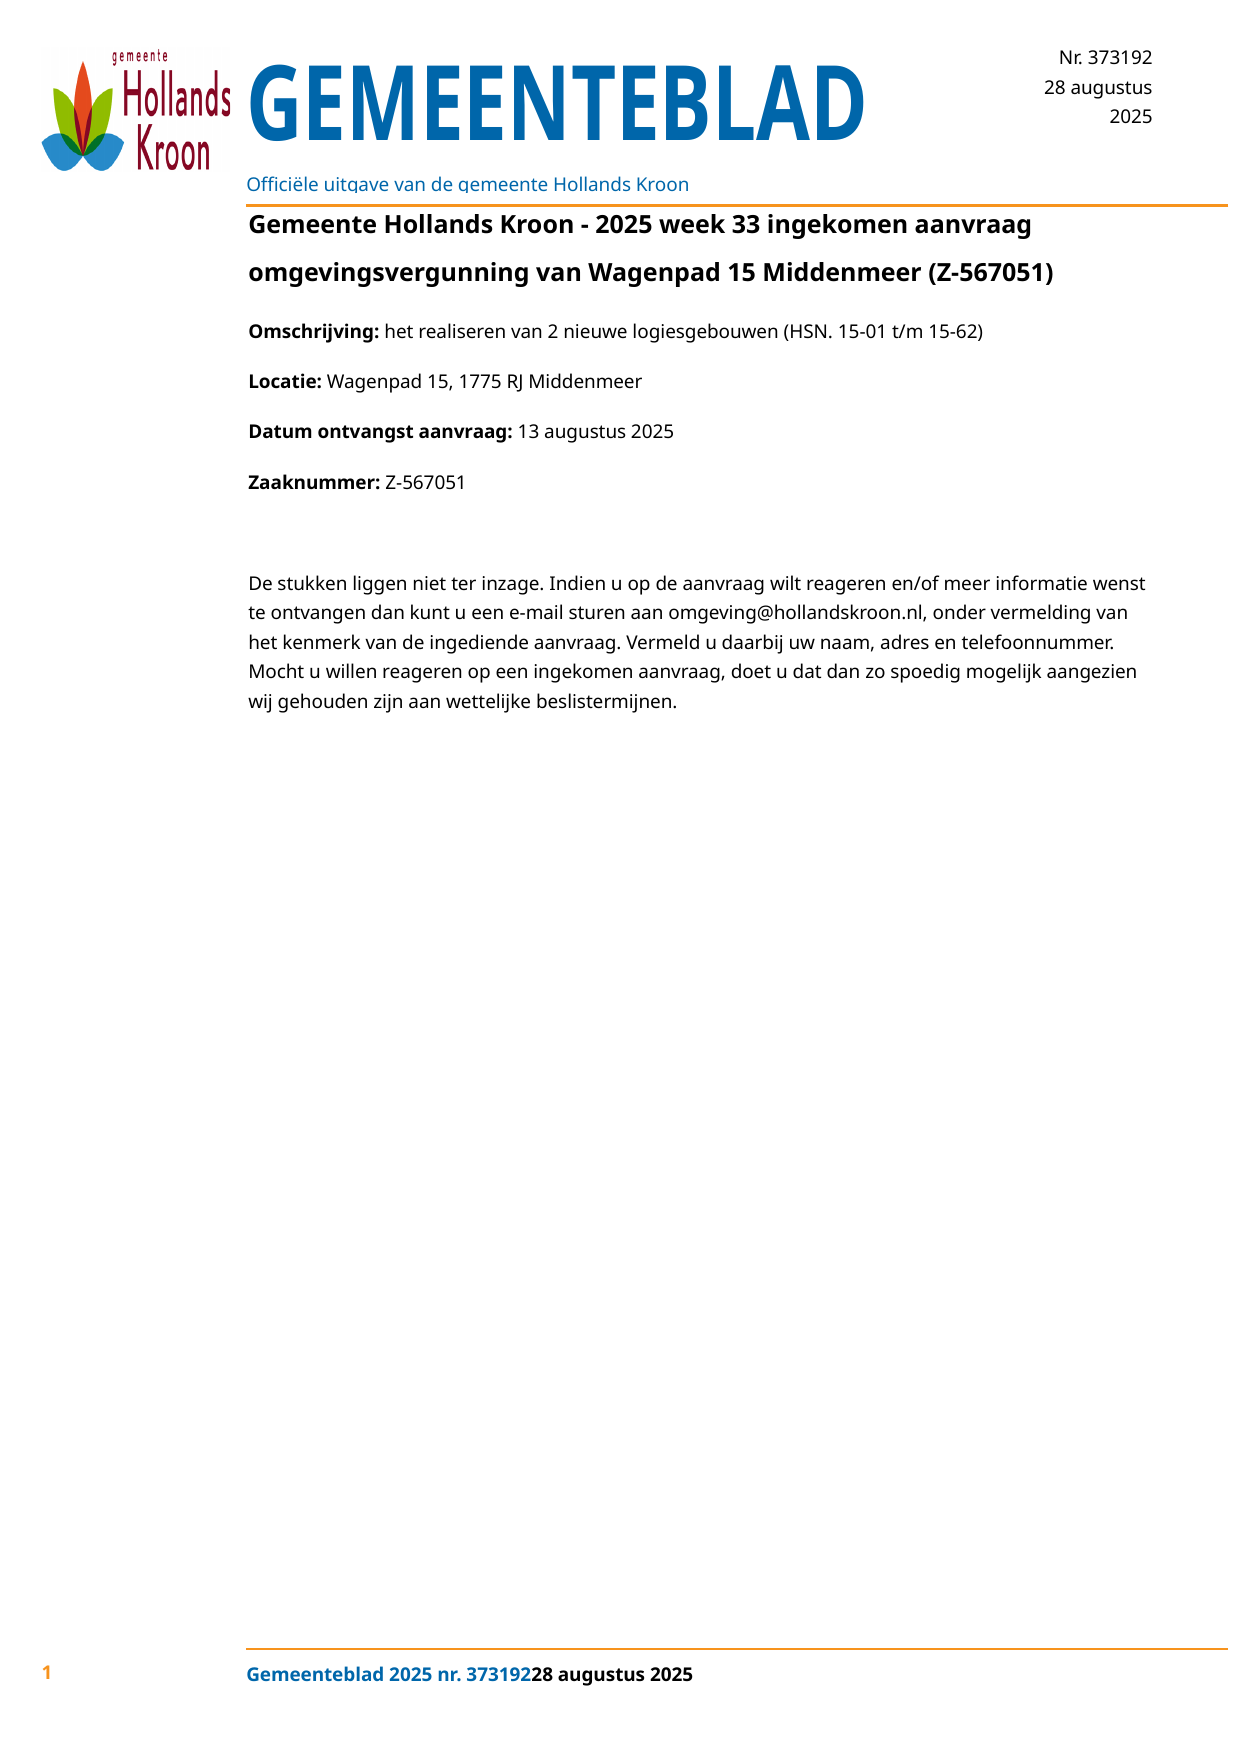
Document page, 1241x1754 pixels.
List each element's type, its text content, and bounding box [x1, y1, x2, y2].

text Locatie: Wagenpad 15, 1775 RJ Middenmeer [248, 368, 1152, 394]
text De stukken liggen niet ter inzage. Indien u op de aanvraag wilt reageren en/of meer informatie wenst te ontvangen dan kunt u een e-mail sturen aan omgeving@hollandskroon.nl, onder vermelding van het kenmerk van de ingediende aanvraag. Vermeld u daarbij uw naam, adres en telefoonnummer. Mocht u willen reageren op een ingekomen aanvraag, doet u dat dan zo spoedig mogelijk aangezien wij gehouden zijn aan wettelijke beslistermijnen. [248, 570, 1152, 714]
text Zaaknummer: Z-567051 [248, 469, 1152, 495]
text Datum ontvangst aanvraag: 13 augustus 2025 [248, 419, 1152, 444]
text Omschrijving: het realiseren van 2 nieuwe logiesgebouwen (HSN. 15-01 t/m 15-62) [248, 318, 1152, 344]
picture [41, 47, 231, 172]
text Gemeente Hollands Kroon - 2025 week 33 ingekomen aanvraag omgevingsvergunning van Wagenpad 15 Middenmeer (Z-567051) [248, 207, 1152, 288]
